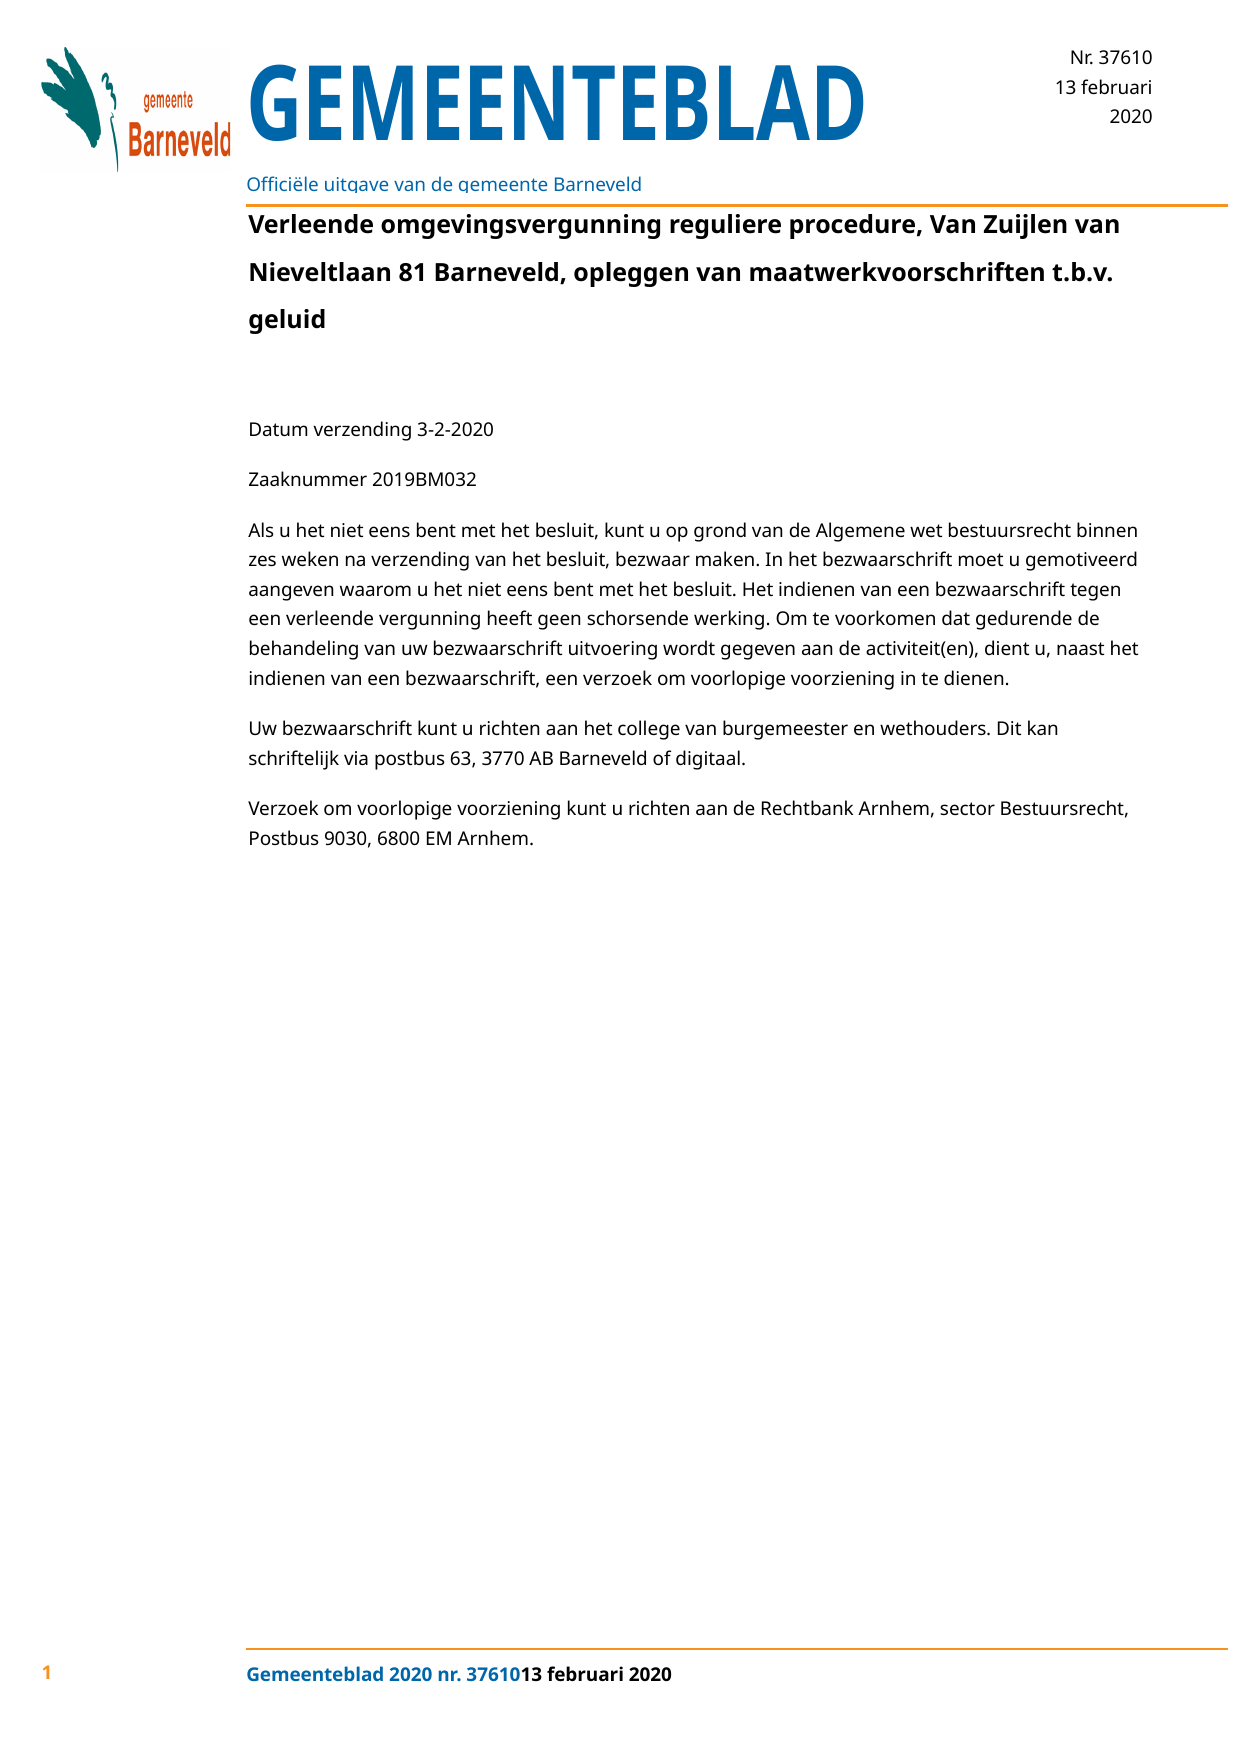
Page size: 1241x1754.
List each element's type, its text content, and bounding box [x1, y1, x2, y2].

text Zaaknummer 2019BM032 [248, 466, 1152, 492]
text Verzoek om voorlopige voorziening kunt u richten aan de Rechtbank Arnhem, sector Bestuursrecht, Postbus 9030, 6800 EM Arnhem. [248, 795, 1152, 850]
text Als u het niet eens bent met het besluit, kunt u op grond van de Algemene wet bestuursrecht binnen zes weken na verzending van het besluit, bezwaar maken. In het bezwaarschrift moet u gemotiveerd aangeven waarom u het niet eens bent met het besluit. Het indienen van een bezwaarschrift tegen een verleende vergunning heeft geen schorsende werking. Om te voorkomen dat gedurende de behandeling van uw bezwaarschrift uitvoering wordt gegeven aan de activiteit(en), dient u, naast het indienen van een bezwaarschrift, een verzoek om voorlopige voorziening in te dienen. [248, 517, 1152, 690]
text Uw bezwaarschrift kunt u richten aan het college van burgemeester en wethouders. Dit kan schriftelijk via postbus 63, 3770 AB Barneveld of digitaal. [248, 715, 1152, 770]
text Verleende omgevingsvergunning reguliere procedure, Van Zuijlen van Nieveltlaan 81 Barneveld, opleggen van maatwerkvoorschriften t.b.v. geluid [248, 207, 1152, 336]
picture [41, 47, 231, 172]
text Datum verzending 3-2-2020 [248, 416, 1152, 442]
